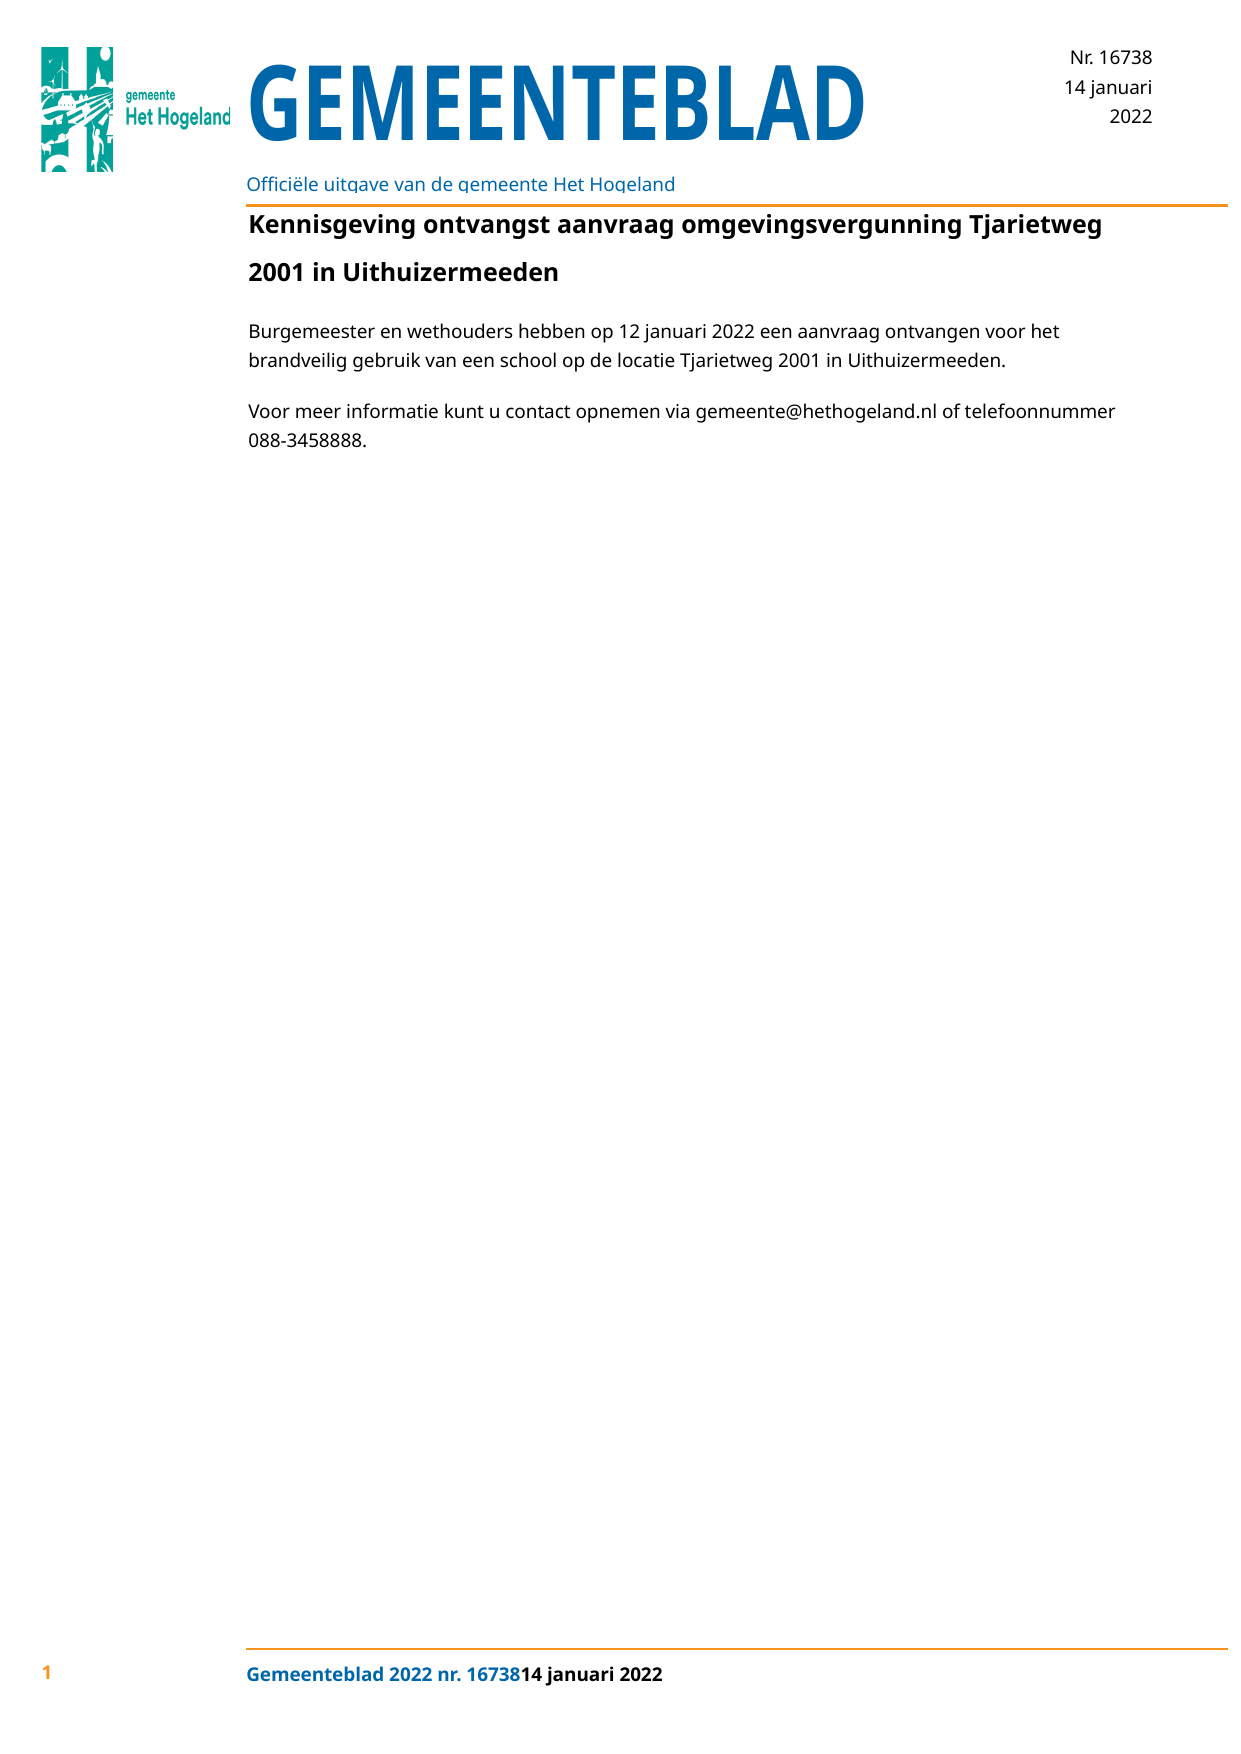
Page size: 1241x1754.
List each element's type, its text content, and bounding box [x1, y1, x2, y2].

text Kennisgeving ontvangst aanvraag omgevingsvergunning Tjarietweg 2001 in Uithuizermeeden [248, 207, 1152, 288]
text Burgemeester en wethouders hebben op 12 januari 2022 een aanvraag ontvangen voor het brandveilig gebruik van een school op de locatie Tjarietweg 2001 in Uithuizermeeden. [248, 318, 1152, 373]
picture [41, 47, 231, 172]
text Voor meer informatie kunt u contact opnemen via gemeente@hethogeland.nl of telefoonnummer 088-3458888. [248, 398, 1152, 453]
